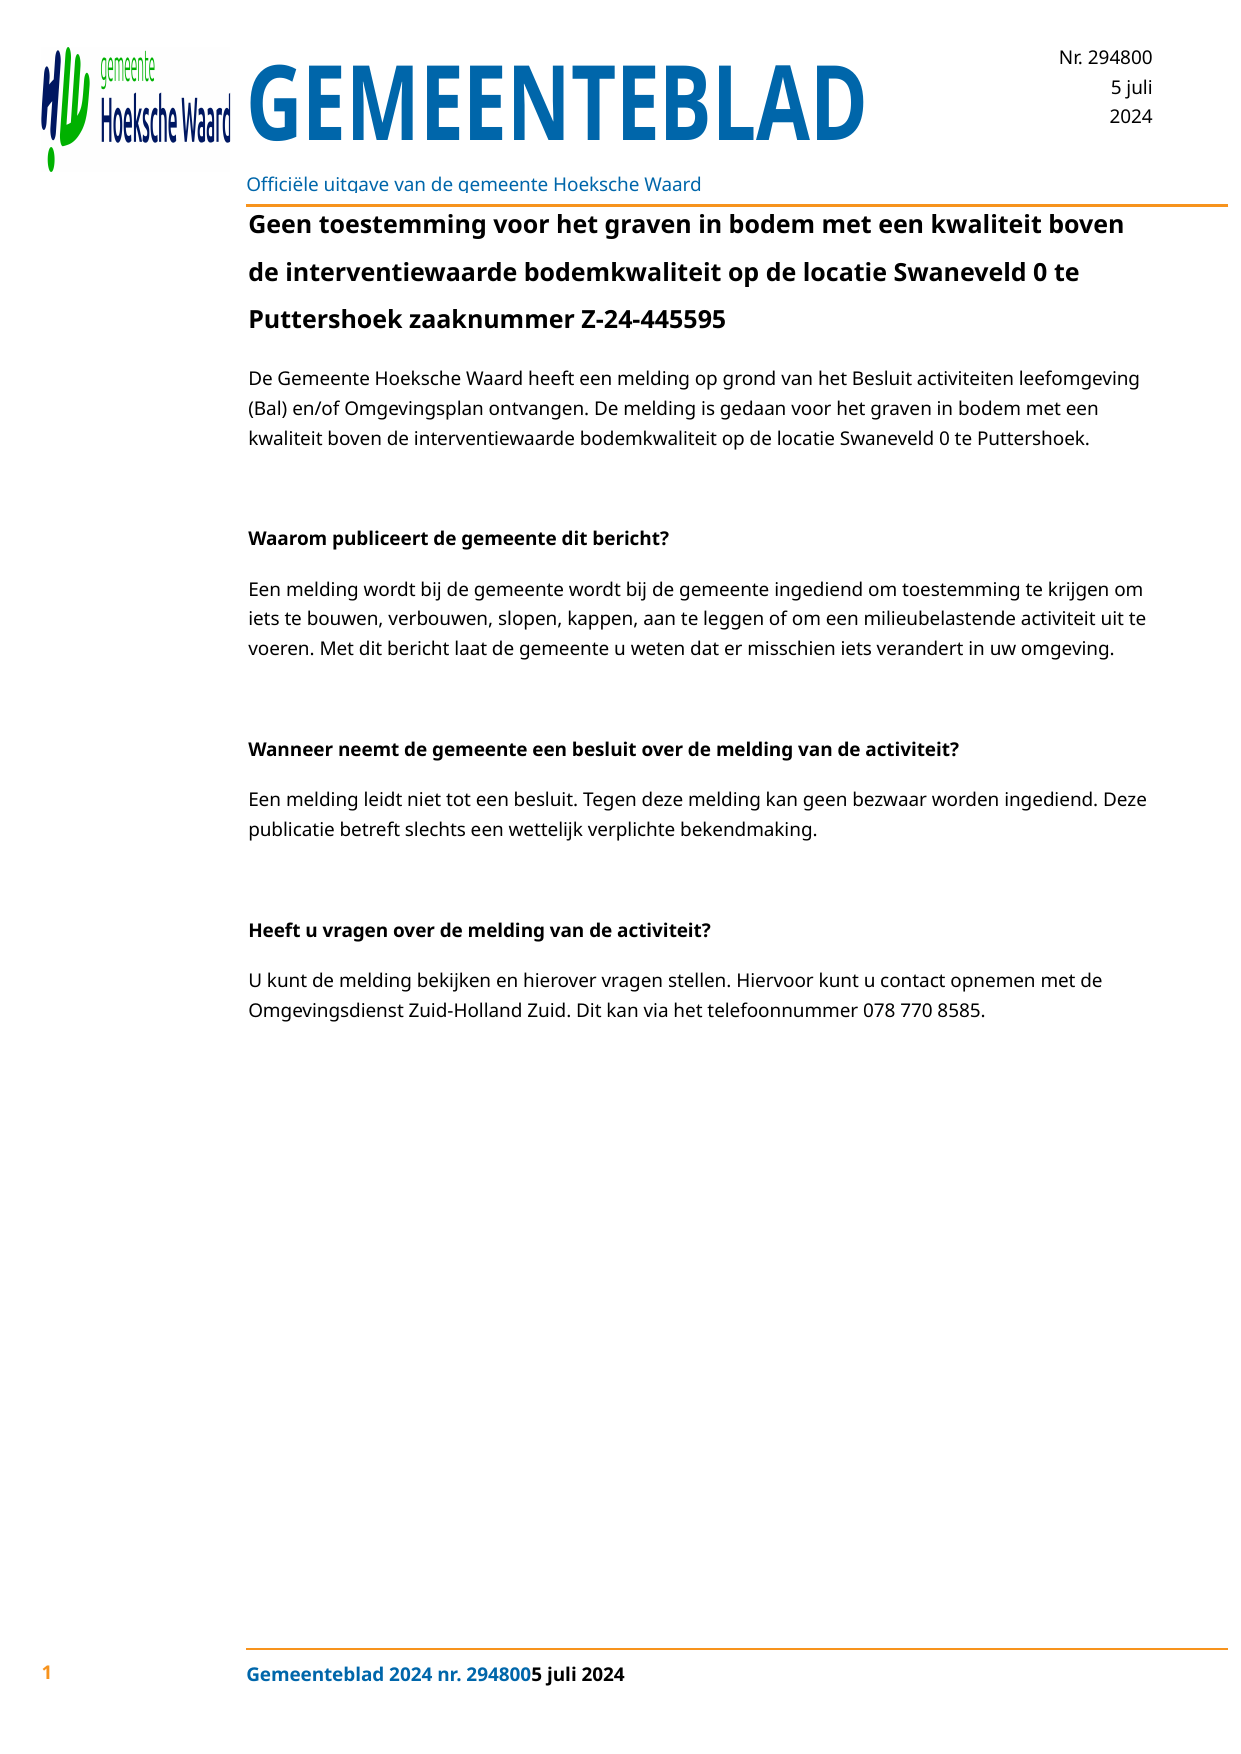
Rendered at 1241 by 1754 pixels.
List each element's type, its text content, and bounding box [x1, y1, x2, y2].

text U kunt de melding bekijken en hierover vragen stellen. Hiervoor kunt u contact opnemen met de Omgevingsdienst Zuid-Holland Zuid. Dit kan via het telefoonnummer 078 770 8585. [248, 967, 1152, 1022]
picture [41, 47, 231, 172]
text Wanneer neemt de gemeente een besluit over de melding van de activiteit? [248, 736, 1152, 762]
text Een melding leidt niet tot een besluit. Tegen deze melding kan geen bezwaar worden ingediend. Deze publicatie betreft slechts een wettelijk verplichte bekendmaking. [248, 786, 1152, 842]
text Waarom publiceert de gemeente dit bericht? [248, 526, 1152, 551]
text Geen toestemming voor het graven in bodem met een kwaliteit boven de interventiewaarde bodemkwaliteit op de locatie Swaneveld 0 te Puttershoek zaaknummer Z-24-445595 [248, 207, 1152, 336]
text De Gemeente Hoeksche Waard heeft een melding op grond van het Besluit activiteiten leefomgeving (Bal) en/of Omgevingsplan ontvangen. De melding is gedaan voor het graven in bodem met een kwaliteit boven de interventiewaarde bodemkwaliteit op de locatie Swaneveld 0 te Puttershoek. [248, 366, 1152, 450]
text Heeft u vragen over de melding van de activiteit? [248, 917, 1152, 942]
text Een melding wordt bij de gemeente wordt bij de gemeente ingediend om toestemming te krijgen om iets te bouwen, verbouwen, slopen, kappen, aan te leggen of om een milieubelastende activiteit uit te voeren. Met dit bericht laat de gemeente u weten dat er misschien iets verandert in uw omgeving. [248, 576, 1152, 661]
